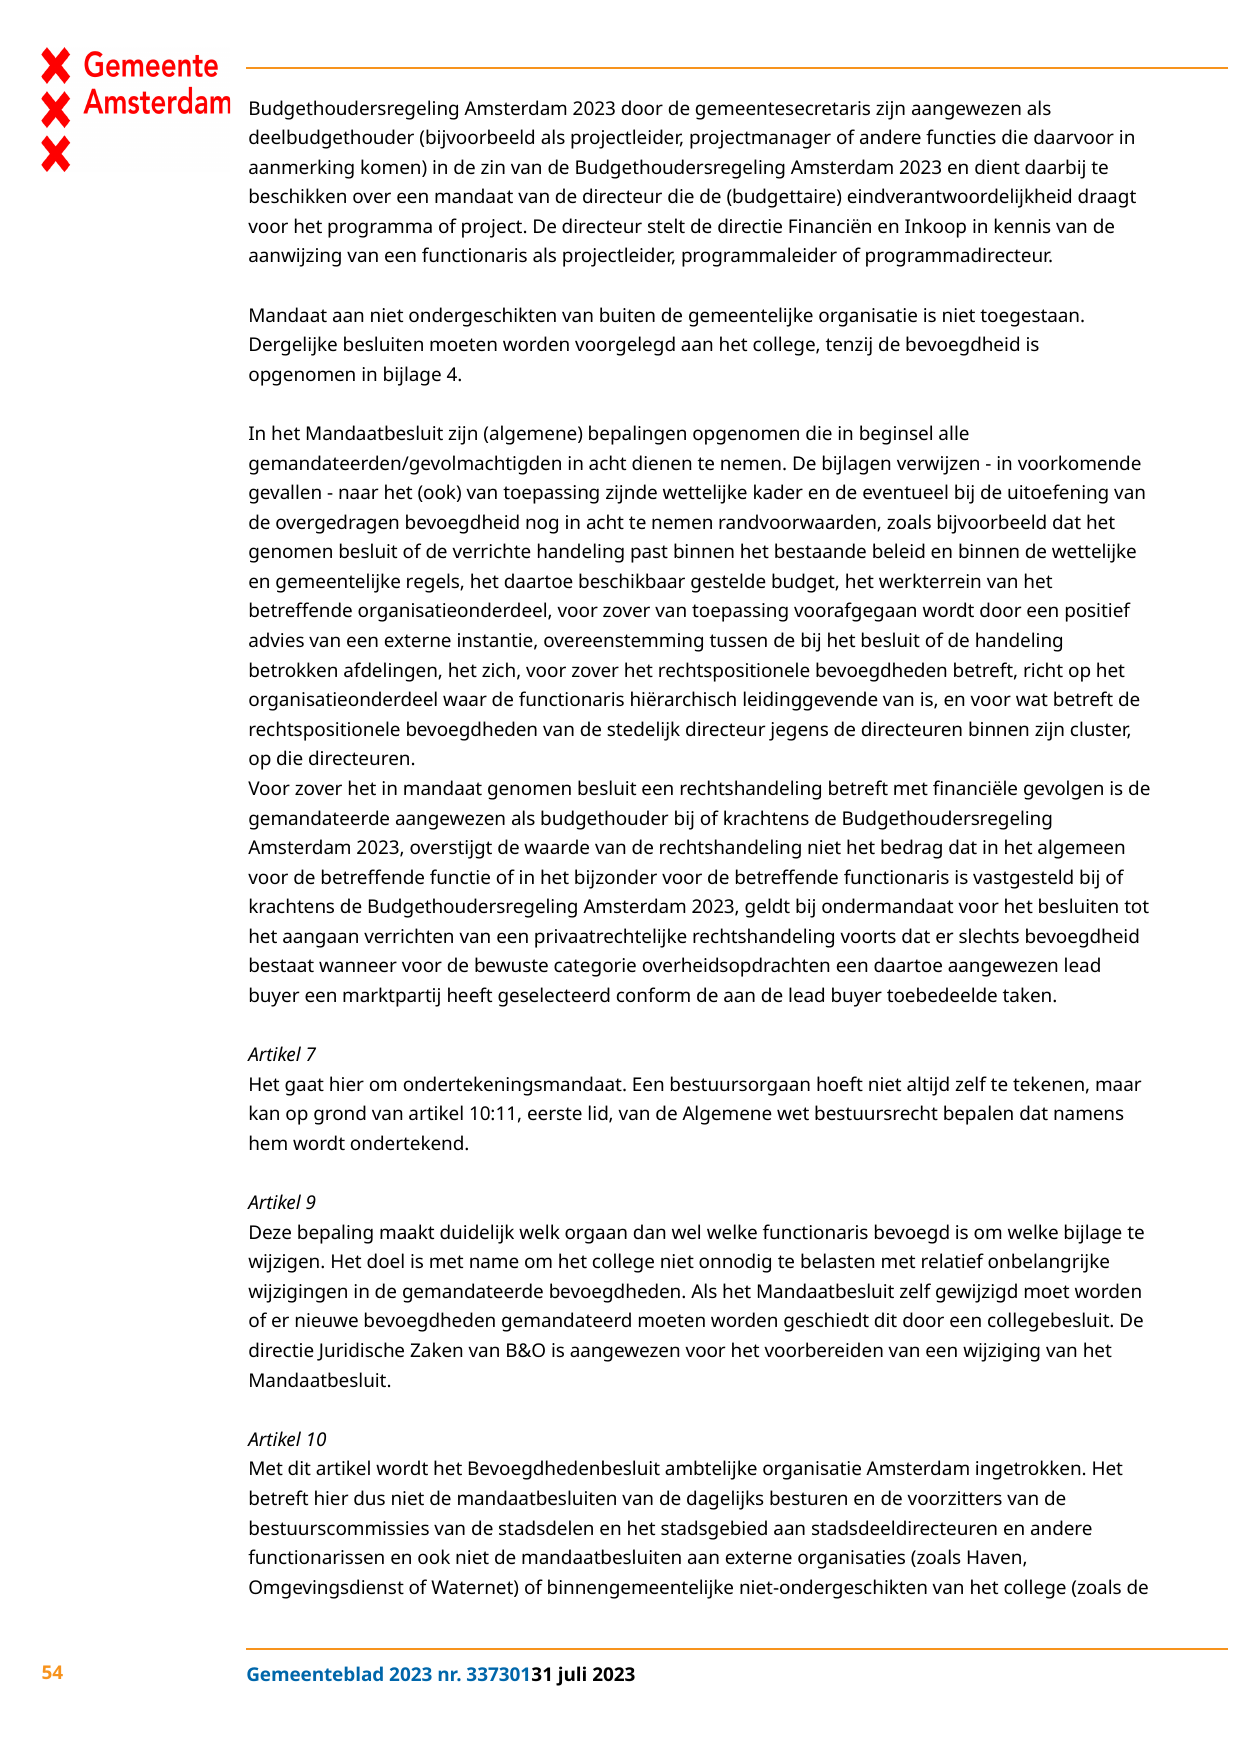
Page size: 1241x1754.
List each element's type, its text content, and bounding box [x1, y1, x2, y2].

text Mandaat aan niet ondergeschikten van buiten de gemeentelijke organisatie is niet toegestaan. Dergelijke besluiten moeten worden voorgelegd aan het college, tenzij de bevoegdheid is opgenomen in bijlage 4. [248, 302, 1152, 387]
text Voor zover het in mandaat genomen besluit een rechtshandeling betreft met financiële gevolgen is de gemandateerde aangewezen als budgethouder bij of krachtens de Budgethoudersregeling Amsterdam 2023, overstijgt de waarde van de rechtshandeling niet het bedrag dat in het algemeen voor de betreffende functie of in het bijzonder voor de betreffende functionaris is vastgesteld bij of krachtens de Budgethoudersregeling Amsterdam 2023, geldt bij ondermandaat voor het besluiten tot het aangaan verrichten van een privaatrechtelijke rechtshandeling voorts dat er slechts bevoegdheid bestaat wanneer voor de bewuste categorie overheidsopdrachten een daartoe aangewezen lead buyer een marktpartij heeft geselecteerd conform de aan de lead buyer toebedeelde taken. [248, 775, 1152, 1008]
picture [41, 47, 231, 172]
text Artikel 7 [248, 1041, 1152, 1067]
text In het Mandaatbesluit zijn (algemene) bepalingen opgenomen die in beginsel alle gemandateerden/gevolmachtigden in acht dienen te nemen. De bijlagen verwijzen - in voorkomende gevallen - naar het (ook) van toepassing zijnde wettelijke kader en de eventueel bij de uitoefening van de overgedragen bevoegdheid nog in acht te nemen randvoorwaarden, zoals bijvoorbeeld dat het genomen besluit of de verrichte handeling past binnen het bestaande beleid en binnen de wettelijke en gemeentelijke regels, het daartoe beschikbaar gestelde budget, het werkterrein van het betreffende organisatieonderdeel, voor zover van toepassing voorafgegaan wordt door een positief advies van een externe instantie, overeenstemming tussen de bij het besluit of de handeling betrokken afdelingen, het zich, voor zover het rechtspositionele bevoegdheden betreft, richt op het organisatieonderdeel waar de functionaris hiërarchisch leidinggevende van is, en voor wat betreft de rechtspositionele bevoegdheden van de stedelijk directeur jegens de directeuren binnen zijn cluster, op die directeuren. [248, 420, 1152, 771]
text Deze bepaling maakt duidelijk welk orgaan dan wel welke functionaris bevoegd is om welke bijlage te wijzigen. Het doel is met name om het college niet onnodig te belasten met relatief onbelangrijke wijzigingen in de gemandateerde bevoegdheden. Als het Mandaatbesluit zelf gewijzigd moet worden of er nieuwe bevoegdheden gemandateerd moeten worden geschiedt dit door een collegebesluit. De directie Juridische Zaken van B&O is aangewezen voor het voorbereiden van een wijziging van het Mandaatbesluit. [248, 1219, 1152, 1393]
text Het gaat hier om ondertekeningsmandaat. Een bestuursorgaan hoeft niet altijd zelf te tekenen, maar kan op grond van artikel 10:11, eerste lid, van de Algemene wet bestuursrecht bepalen dat namens hem wordt ondertekend. [248, 1071, 1152, 1156]
text Met dit artikel wordt het Bevoegdhedenbesluit ambtelijke organisatie Amsterdam ingetrokken. Het betreft hier dus niet de mandaatbesluiten van de dagelijks besturen en de voorzitters van de bestuurscommissies van de stadsdelen en het stadsgebied aan stadsdeeldirecteuren en andere functionarissen en ook niet de mandaatbesluiten aan externe organisaties (zoals Haven, Omgevingsdienst of Waternet) of binnengemeentelijke niet-ondergeschikten van het college (zoals de [248, 1456, 1152, 1600]
text Artikel 10 [248, 1426, 1152, 1452]
text Artikel 9 [248, 1189, 1152, 1215]
text Budgethoudersregeling Amsterdam 2023 door de gemeentesecretaris zijn aangewezen als deelbudgethouder (bijvoorbeeld als projectleider, projectmanager of andere functies die daarvoor in aanmerking komen) in de zin van de Budgethoudersregeling Amsterdam 2023 en dient daarbij te beschikken over een mandaat van de directeur die de (budgettaire) eindverantwoordelijkheid draagt voor het programma of project. De directeur stelt de directie Financiën en Inkoop in kennis van de aanwijzing van een functionaris als projectleider, programmaleider of programmadirecteur. [248, 95, 1152, 268]
